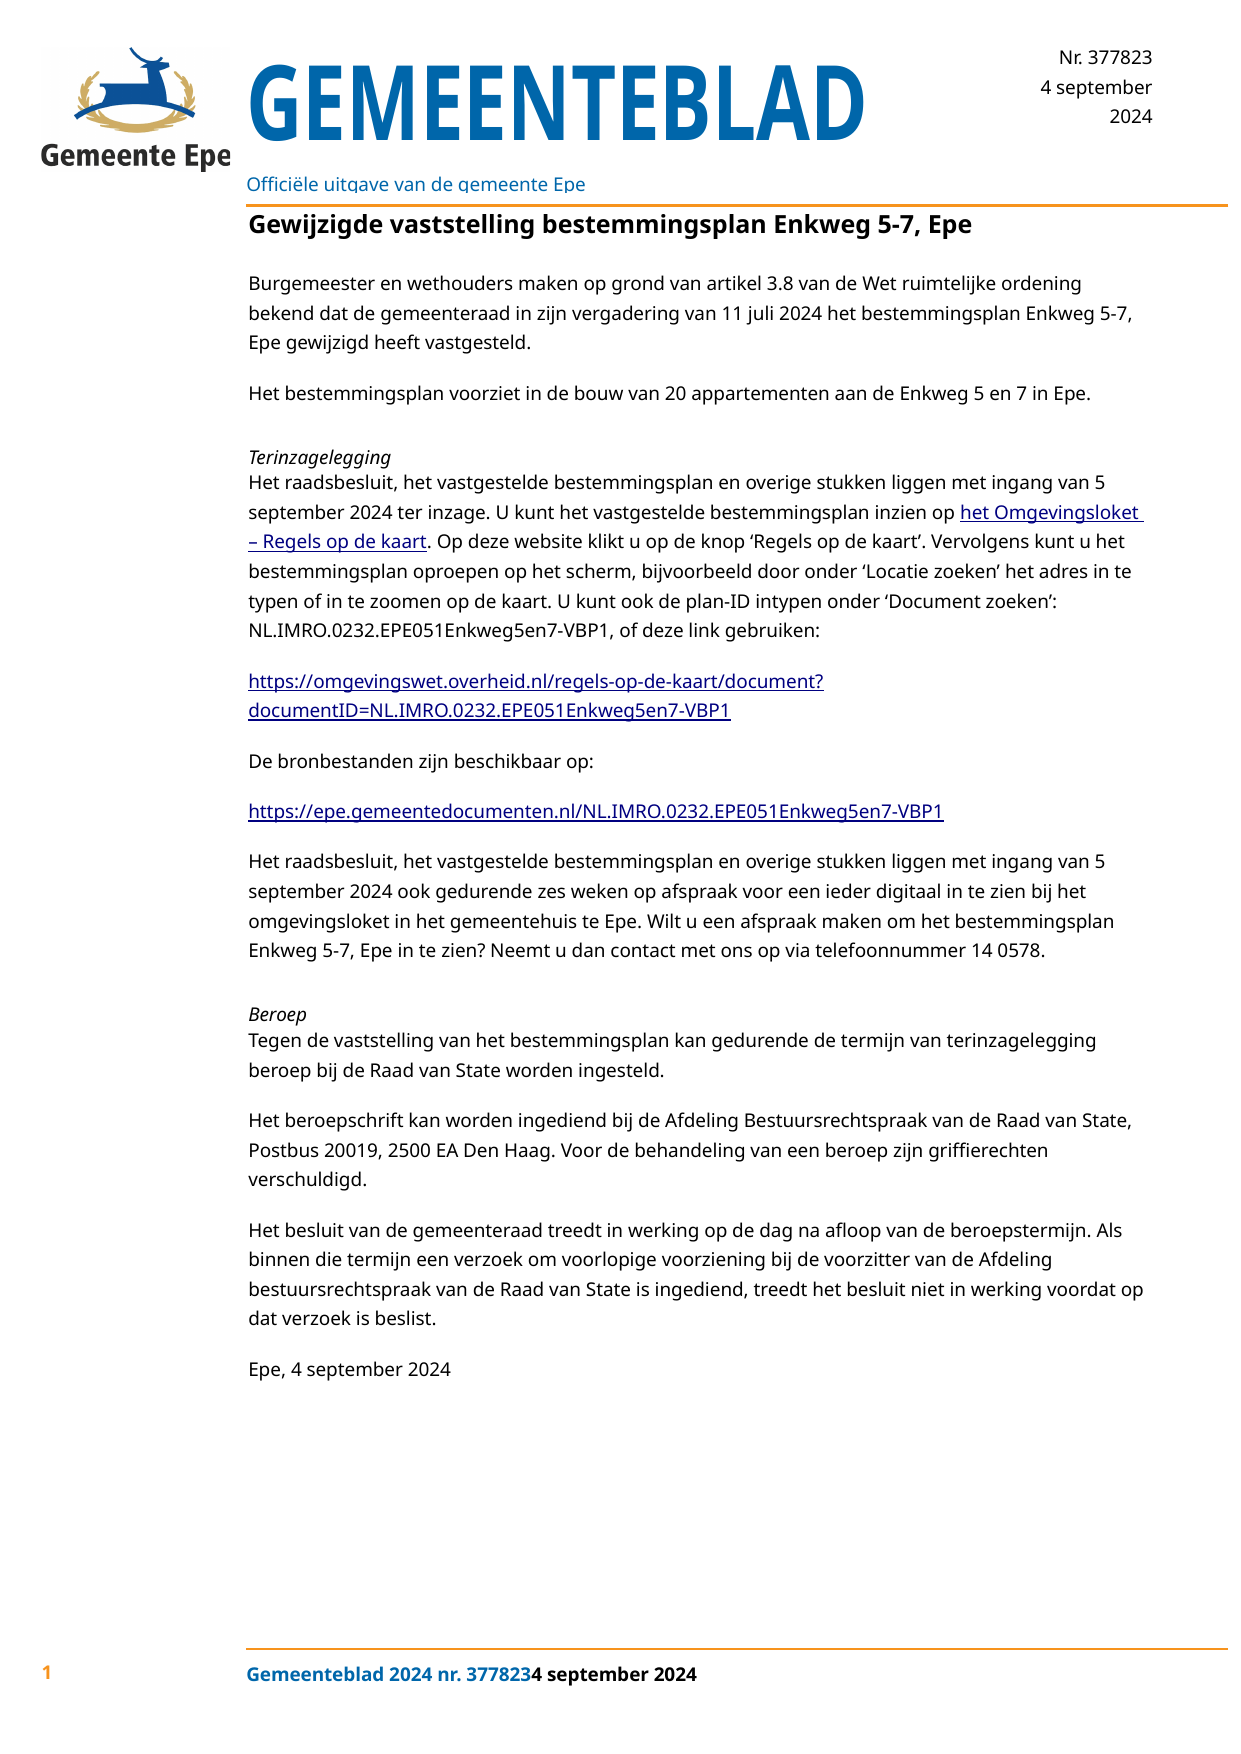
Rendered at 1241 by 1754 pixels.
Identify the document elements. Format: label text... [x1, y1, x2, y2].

text Het bestemmingsplan voorziet in de bouw van 20 appartementen aan de Enkweg 5 en 7 in Epe. [248, 380, 1152, 406]
text Het besluit van de gemeenteraad treedt in werking op de dag na afloop van de beroepstermijn. Als binnen die termijn een verzoek om voorlopige voorziening bij de voorzitter van de Afdeling bestuursrechtspraak van de Raad van State is ingediend, treedt het besluit niet in werking voordat op dat verzoek is beslist. [248, 1217, 1152, 1331]
text Het beroepschrift kan worden ingediend bij de Afdeling Bestuursrechtspraak van de Raad van State, Postbus 20019, 2500 EA Den Haag. Voor de behandeling van een beroep zijn griffierechten verschuldigd. [248, 1107, 1152, 1192]
text Burgemeester en wethouders maken op grond van artikel 3.8 van de Wet ruimtelijke ordening bekend dat de gemeenteraad in zijn vergadering van 11 juli 2024 het bestemmingsplan Enkweg 5-7, Epe gewijzigd heeft vastgesteld. [248, 270, 1152, 355]
text Het raadsbesluit, het vastgestelde bestemmingsplan en overige stukken liggen met ingang van 5 september 2024 ter inzage. U kunt het vastgestelde bestemmingsplan inzien op het Omgevingsloket – Regels op de kaart. Op deze website klikt u op de knop ‘Regels op de kaart’. Vervolgens kunt u het bestemmingsplan oproepen op het scherm, bijvoorbeeld door onder ‘Locatie zoeken’ het adres in te typen of in te zoomen op de kaart. U kunt ook de plan-ID intypen onder ‘Document zoeken’: NL.IMRO.0232.EPE051Enkweg5en7-VBP1, of deze link gebruiken: [248, 469, 1152, 643]
picture [41, 47, 231, 172]
text De bronbestanden zijn beschikbaar op: [248, 748, 1152, 774]
text Gewijzigde vaststelling bestemmingsplan Enkweg 5-7, Epe [248, 207, 1152, 241]
text https://epe.gemeentedocumenten.nl/NL.IMRO.0232.EPE051Enkweg5en7-VBP1 [248, 798, 1152, 824]
text Terinzagelegging [248, 444, 1152, 469]
text https://omgevingswet.overheid.nl/regels-op-de-kaart/document?documentID=NL.IMRO.0232.EPE051Enkweg5en7-VBP1 [248, 668, 1152, 723]
text Beroep [248, 1001, 1152, 1027]
text Epe, 4 september 2024 [248, 1356, 1152, 1382]
text Tegen de vaststelling van het bestemmingsplan kan gedurende de termijn van terinzagelegging beroep bij de Raad van State worden ingesteld. [248, 1027, 1152, 1082]
text Het raadsbesluit, het vastgestelde bestemmingsplan en overige stukken liggen met ingang van 5 september 2024 ook gedurende zes weken op afspraak voor een ieder digitaal in te zien bij het omgevingsloket in het gemeentehuis te Epe. Wilt u een afspraak maken om het bestemmingsplan Enkweg 5-7, Epe in te zien? Neemt u dan contact met ons op via telefoonnummer 14 0578. [248, 849, 1152, 963]
